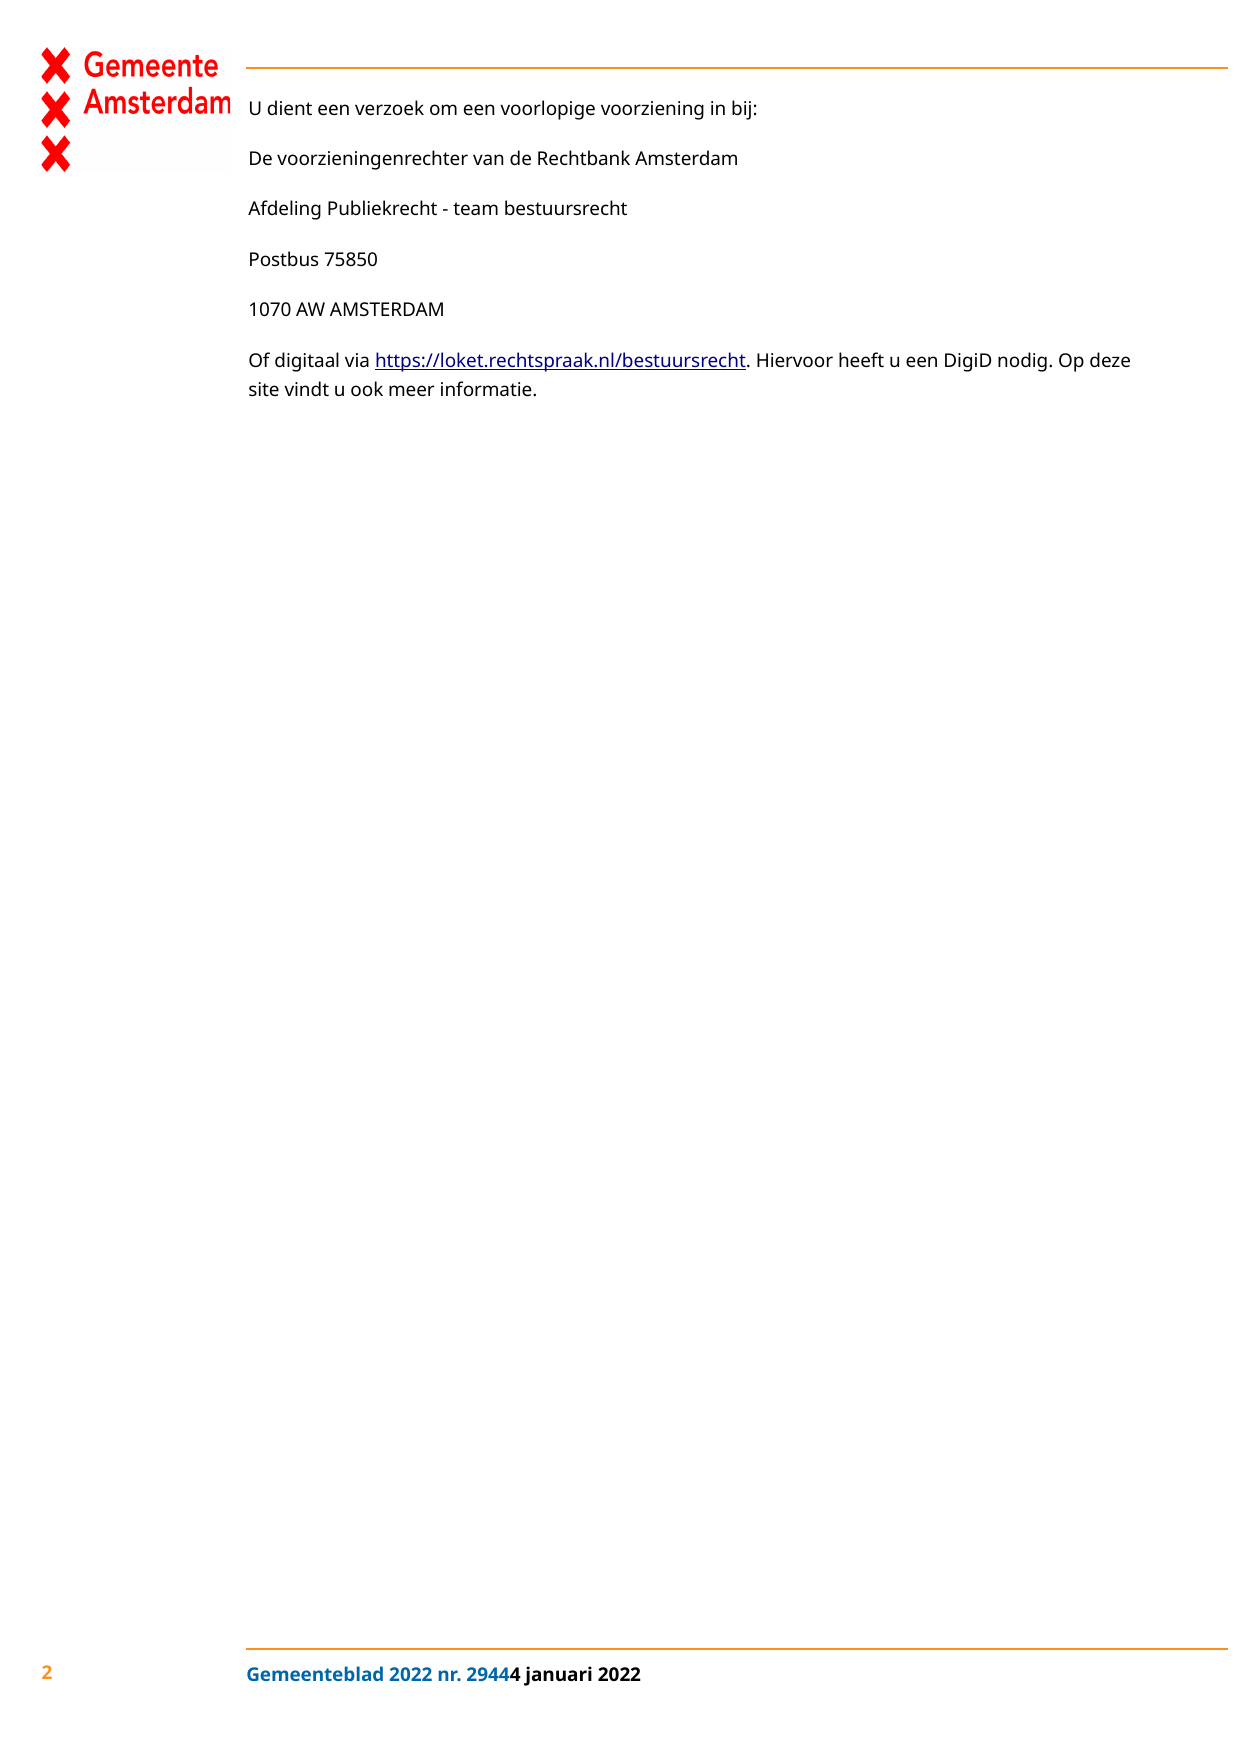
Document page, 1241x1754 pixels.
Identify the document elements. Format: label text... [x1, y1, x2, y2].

text Afdeling Publiekrecht - team bestuursrecht [248, 196, 1152, 221]
picture [41, 47, 231, 172]
text De voorzieningenrechter van de Rechtbank Amsterdam [248, 145, 1152, 171]
text 1070 AW AMSTERDAM [248, 296, 1152, 322]
text Postbus 75850 [248, 246, 1152, 272]
text Of digitaal via https://loket.rechtspraak.nl/bestuursrecht. Hiervoor heeft u een DigiD nodig. Op deze site vindt u ook meer informatie. [248, 347, 1152, 402]
text U dient een verzoek om een voorlopige voorziening in bij: [248, 95, 1152, 121]
